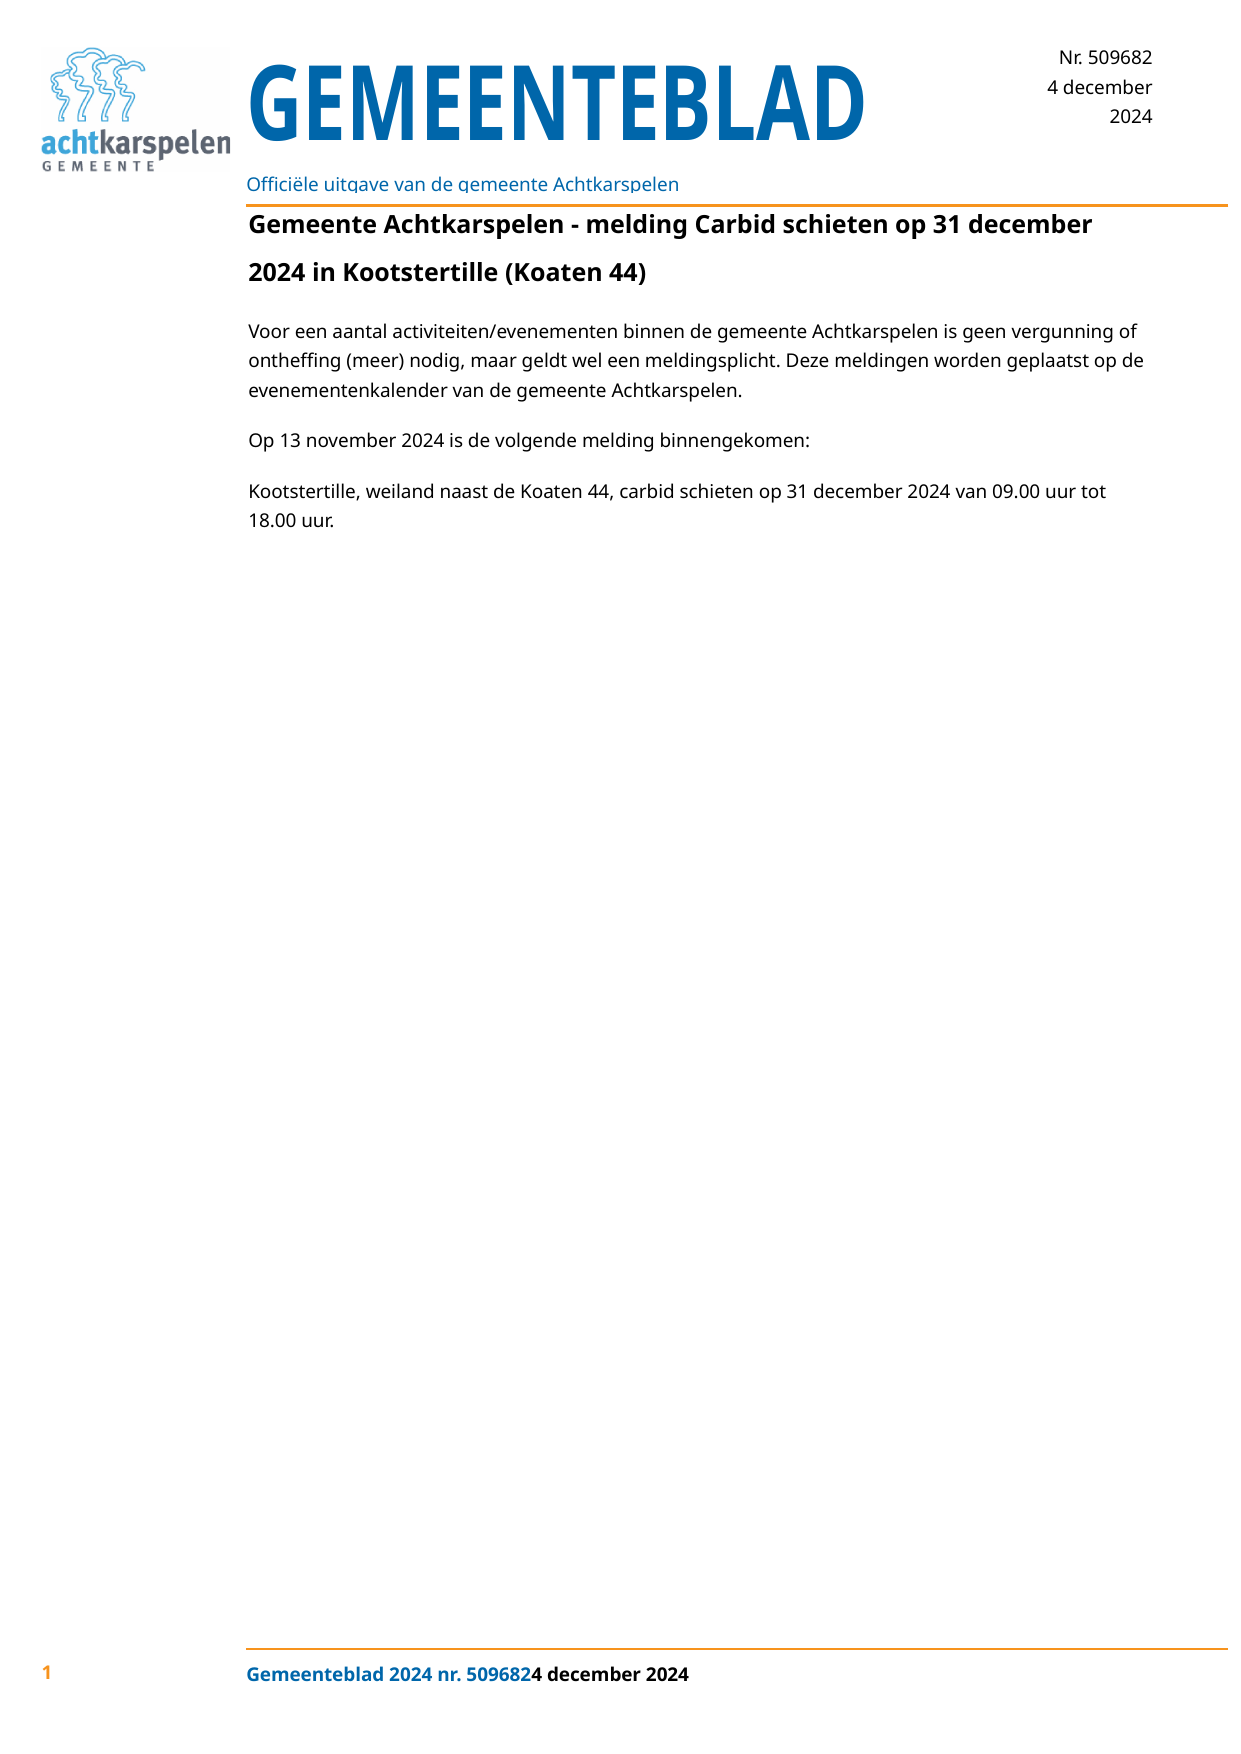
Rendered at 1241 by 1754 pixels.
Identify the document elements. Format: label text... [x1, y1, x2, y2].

picture [41, 47, 231, 172]
text Gemeente Achtkarspelen - melding Carbid schieten op 31 december 2024 in Kootstertille (Koaten 44) [248, 207, 1152, 288]
text Voor een aantal activiteiten/evenementen binnen de gemeente Achtkarspelen is geen vergunning of ontheffing (meer) nodig, maar geldt wel een meldingsplicht. Deze meldingen worden geplaatst op de evenementenkalender van de gemeente Achtkarspelen. [248, 318, 1152, 403]
text Kootstertille, weiland naast de Koaten 44, carbid schieten op 31 december 2024 van 09.00 uur tot 18.00 uur. [248, 478, 1152, 533]
text Op 13 november 2024 is de volgende melding binnengekomen: [248, 427, 1152, 453]
